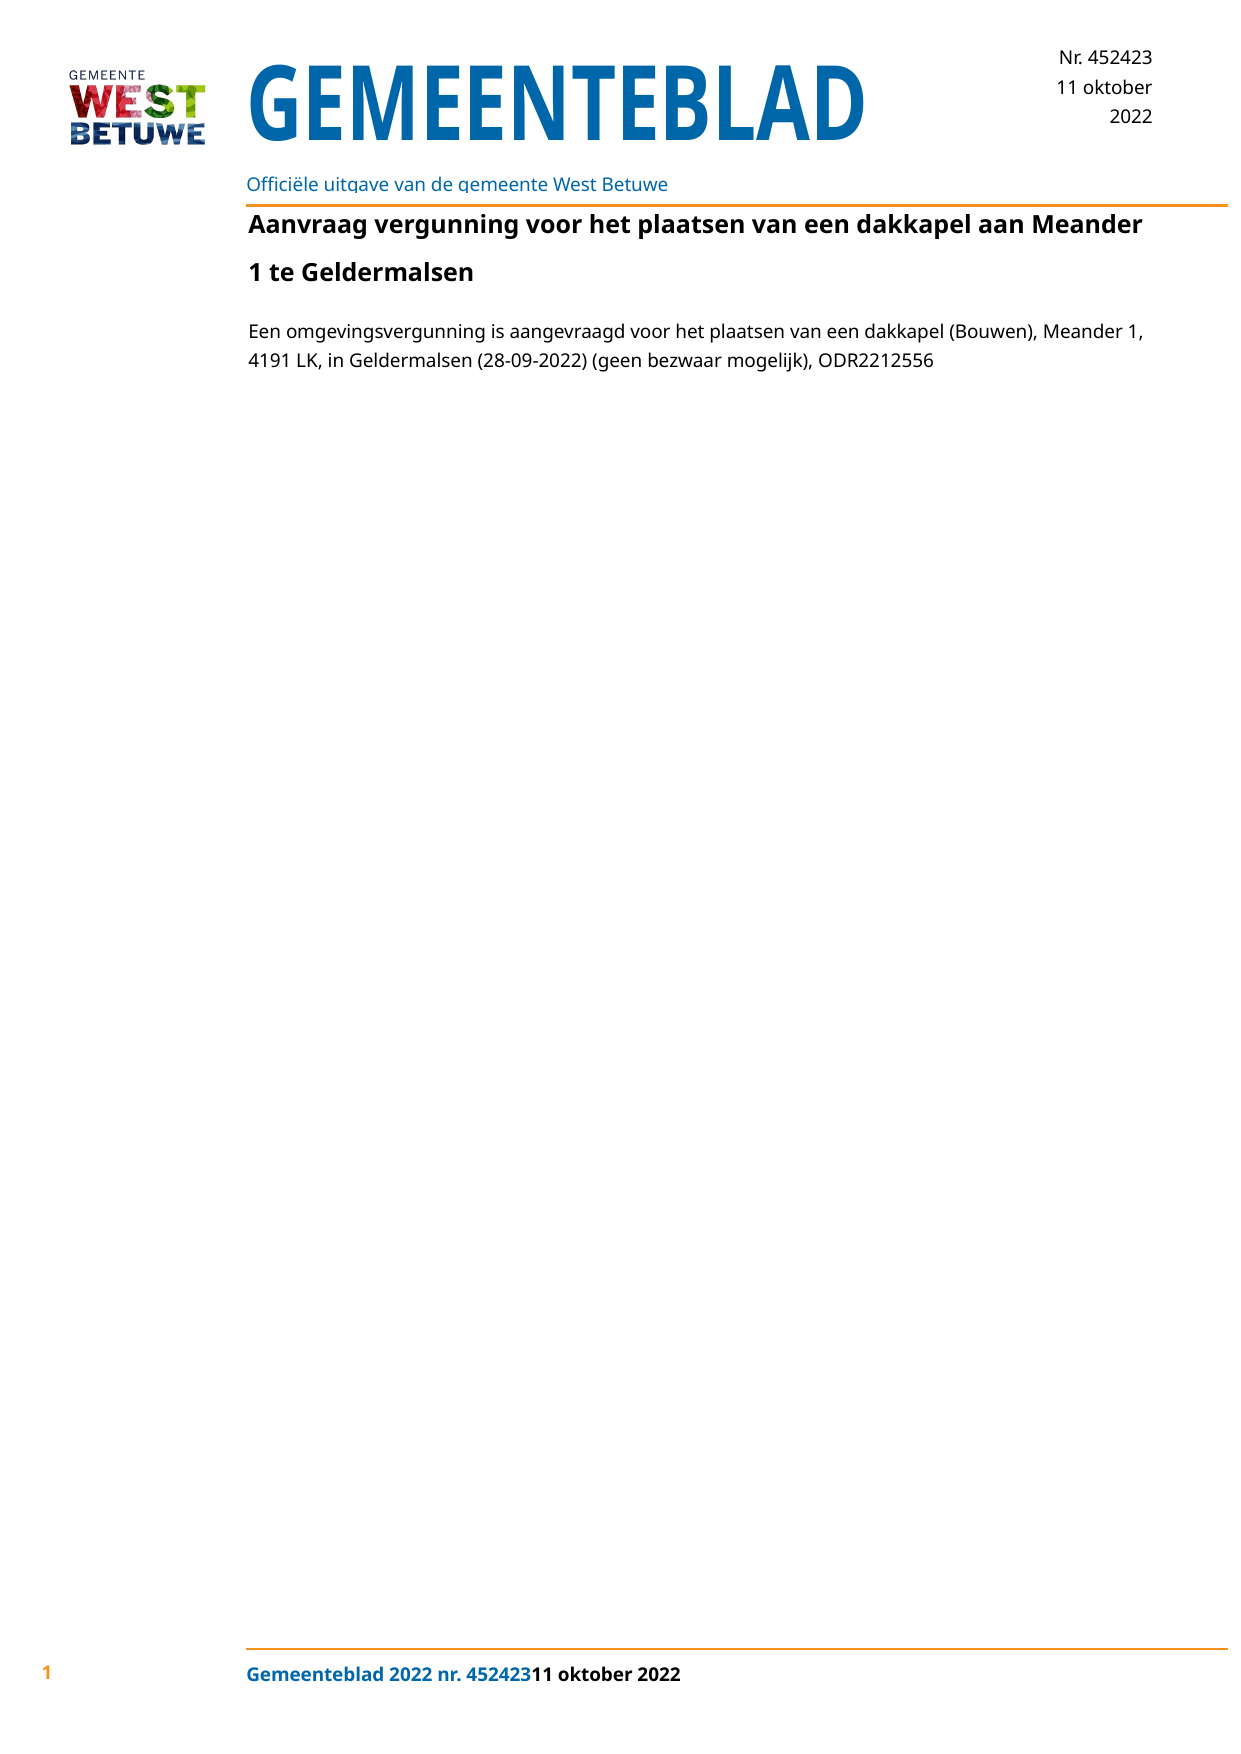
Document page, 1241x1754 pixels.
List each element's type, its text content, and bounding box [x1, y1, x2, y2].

text Een omgevingsvergunning is aangevraagd voor het plaatsen van een dakkapel (Bouwen), Meander 1, 4191 LK, in Geldermalsen (28-09-2022) (geen bezwaar mogelijk), ODR2212556 [248, 318, 1152, 373]
picture [41, 47, 231, 172]
text Aanvraag vergunning voor het plaatsen van een dakkapel aan Meander 1 te Geldermalsen [248, 207, 1152, 288]
